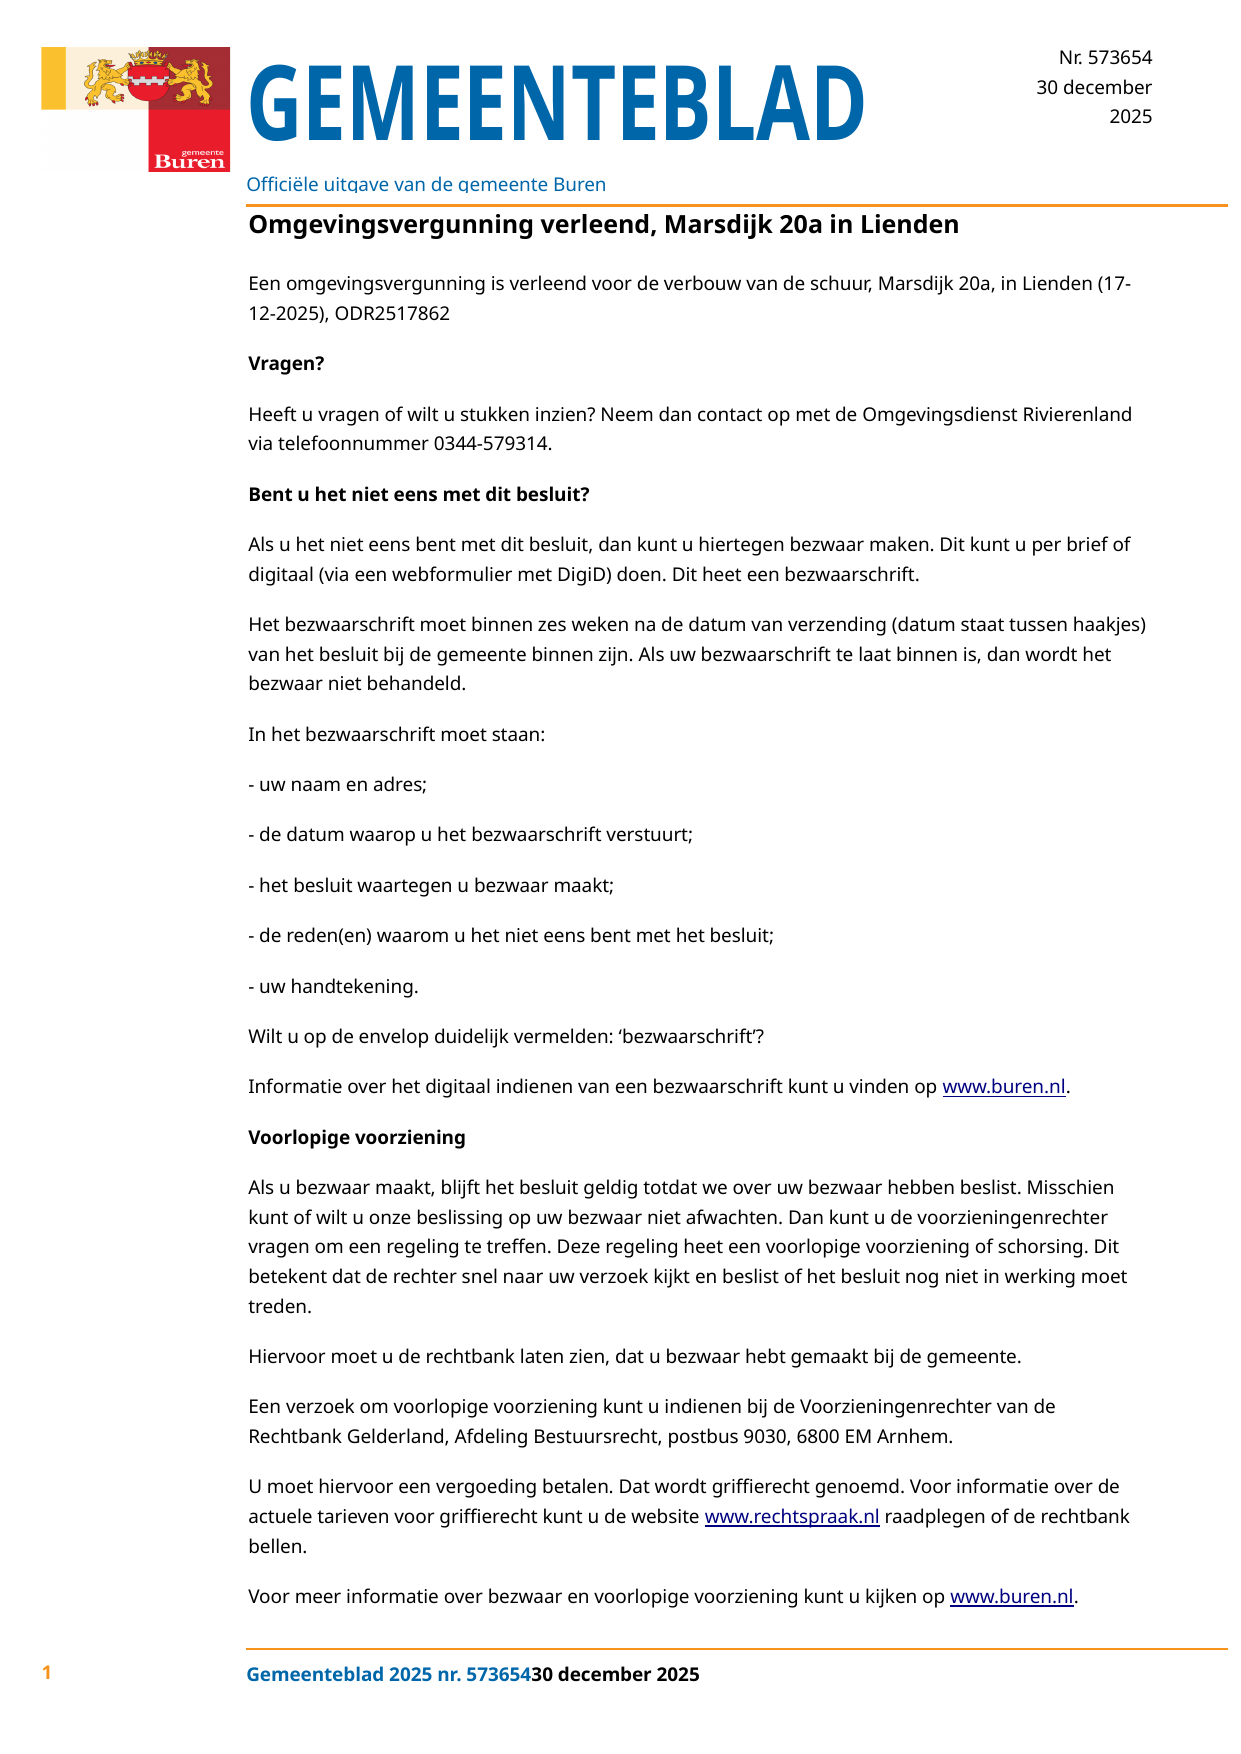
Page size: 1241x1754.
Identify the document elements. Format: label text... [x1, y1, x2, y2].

text Wilt u op de envelop duidelijk vermelden: ‘bezwaarschrift’? [248, 1023, 1152, 1049]
text - de datum waarop u het bezwaarschrift verstuurt; [248, 822, 1152, 847]
picture [41, 47, 231, 172]
text Vragen? [248, 350, 1152, 376]
text Het bezwaarschrift moet binnen zes weken na de datum van verzending (datum staat tussen haakjes) van het besluit bij de gemeente binnen zijn. Als uw bezwaarschrift te laat binnen is, dan wordt het bezwaar niet behandeld. [248, 611, 1152, 696]
text Informatie over het digitaal indienen van een bezwaarschrift kunt u vinden op www.buren.nl. [248, 1074, 1152, 1099]
text Een verzoek om voorlopige voorziening kunt u indienen bij de Voorzieningenrechter van de Rechtbank Gelderland, Afdeling Bestuursrecht, postbus 9030, 6800 EM Arnhem. [248, 1394, 1152, 1449]
text In het bezwaarschrift moet staan: [248, 721, 1152, 746]
text Bent u het niet eens met dit besluit? [248, 481, 1152, 506]
text Als u het niet eens bent met dit besluit, dan kunt u hiertegen bezwaar maken. Dit kunt u per brief of digitaal (via een webformulier met DigiD) doen. Dit heet een bezwaarschrift. [248, 531, 1152, 586]
text Heeft u vragen of wilt u stukken inzien? Neem dan contact op met de Omgevingsdienst Rivierenland via telefoonnummer 0344-579314. [248, 401, 1152, 456]
text Hiervoor moet u de rechtbank laten zien, dat u bezwaar hebt gemaakt bij de gemeente. [248, 1343, 1152, 1369]
text Als u bezwaar maakt, blijft het besluit geldig totdat we over uw bezwaar hebben beslist. Misschien kunt of wilt u onze beslissing op uw bezwaar niet afwachten. Dan kunt u de voorzieningenrechter vragen om een regeling te treffen. Deze regeling heet een voorlopige voorziening of schorsing. Dit betekent dat de rechter snel naar uw verzoek kijkt en beslist of het besluit nog niet in werking moet treden. [248, 1174, 1152, 1318]
text Voorlopige voorziening [248, 1124, 1152, 1150]
text - uw handtekening. [248, 973, 1152, 998]
text - de reden(en) waarom u het niet eens bent met het besluit; [248, 922, 1152, 948]
text Een omgevingsvergunning is verleend voor de verbouw van de schuur, Marsdijk 20a, in Lienden (17-12-2025), ODR2517862 [248, 270, 1152, 326]
text Voor meer informatie over bezwaar en voorlopige voorziening kunt u kijken op www.buren.nl. [248, 1583, 1152, 1609]
text U moet hiervoor een vergoeding betalen. Dat wordt griffierecht genoemd. Voor informatie over de actuele tarieven voor griffierecht kunt u de website www.rechtspraak.nl raadplegen of de rechtbank bellen. [248, 1474, 1152, 1558]
text Omgevingsvergunning verleend, Marsdijk 20a in Lienden [248, 207, 1152, 241]
text - uw naam en adres; [248, 771, 1152, 797]
text - het besluit waartegen u bezwaar maakt; [248, 872, 1152, 898]
